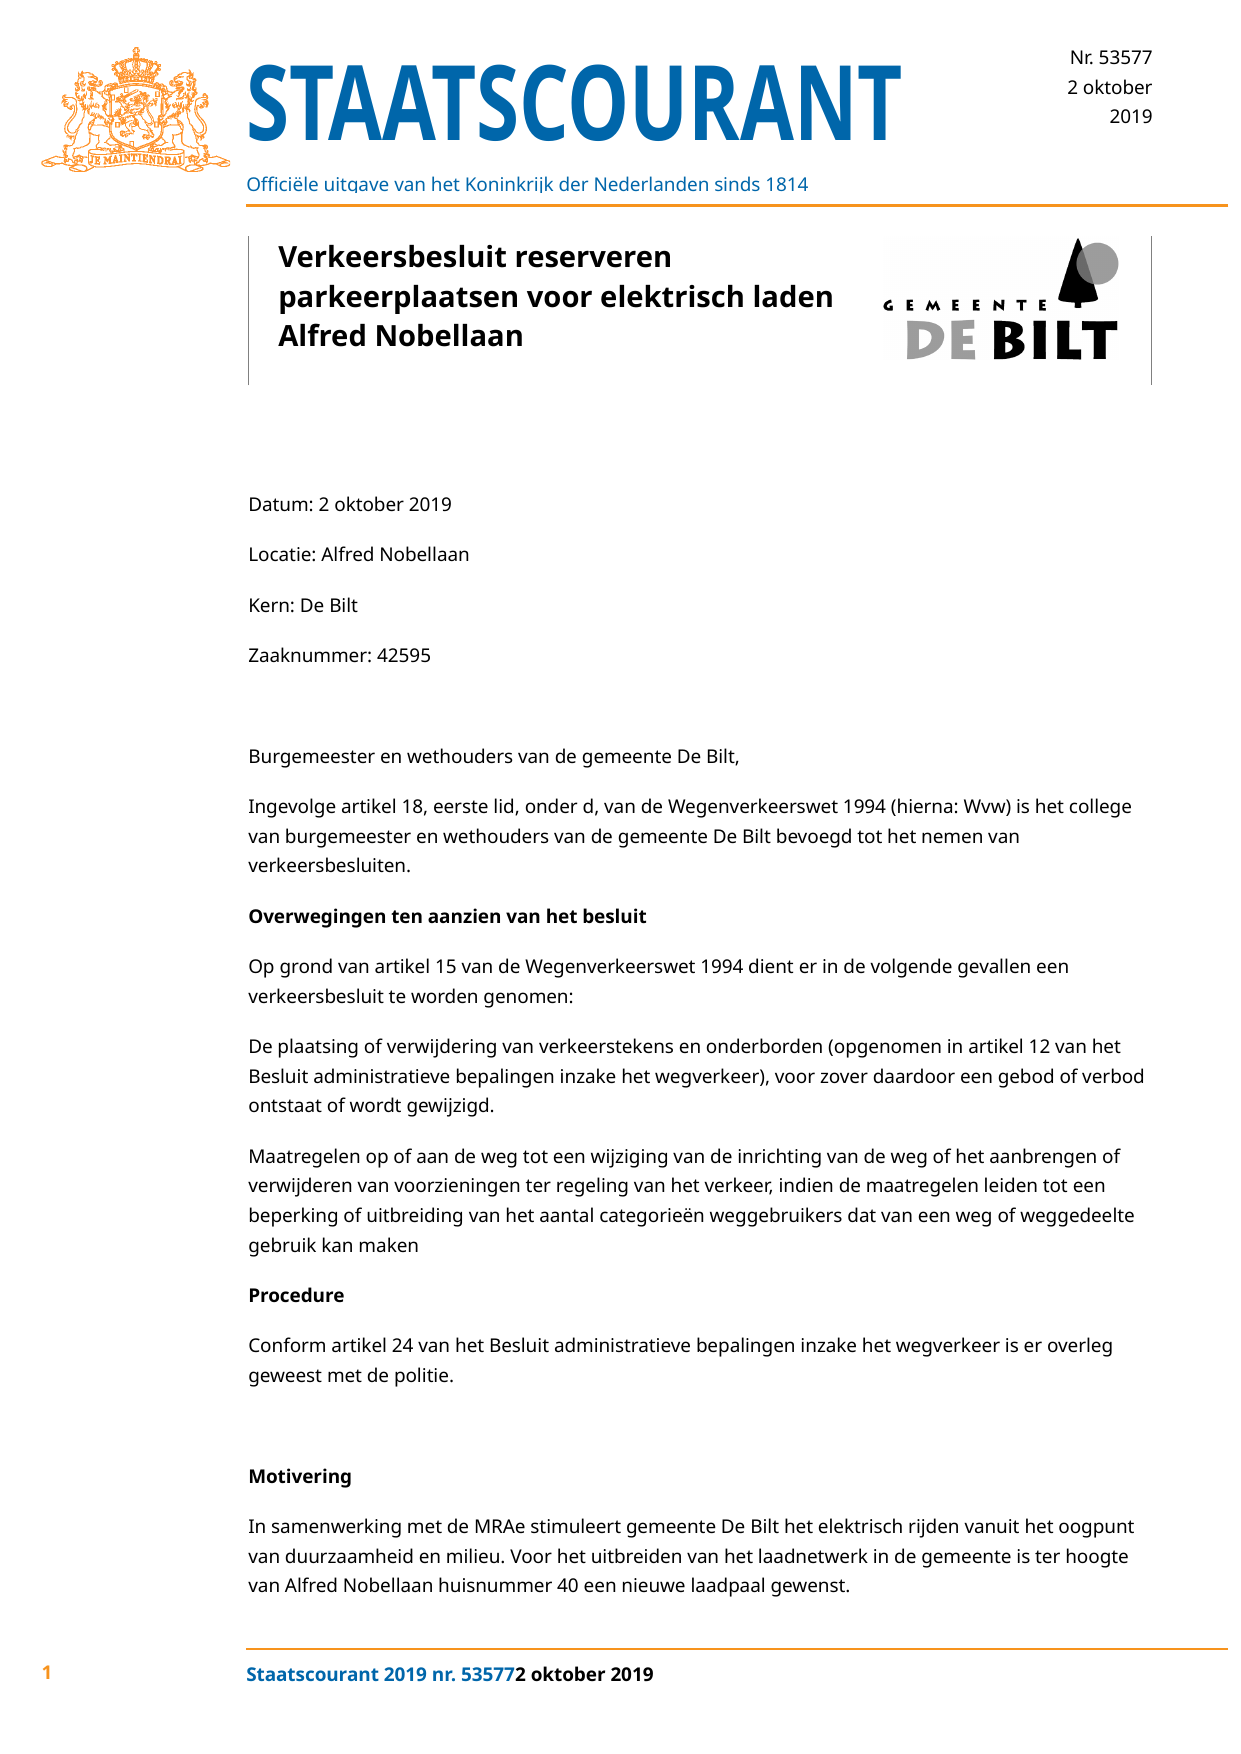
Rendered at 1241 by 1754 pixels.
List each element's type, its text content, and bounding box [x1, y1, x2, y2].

text De plaatsing of verwijdering van verkeerstekens en onderborden (opgenomen in artikel 12 van het Besluit administratieve bepalingen inzake het wegverkeer), voor zover daardoor een gebod of verbod ontstaat of wordt gewijzigd. [248, 1033, 1152, 1118]
text Procedure [248, 1282, 1152, 1308]
text Burgemeester en wethouders van de gemeente De Bilt, [248, 743, 1152, 769]
text Datum: 2 oktober 2019 [248, 491, 1152, 517]
table_header Verkeersbesluit reserveren parkeerplaatsen voor elektrisch laden Alfred Nobellaan [249, 236, 850, 385]
text Overwegingen ten aanzien van het besluit [248, 903, 1152, 929]
text Ingevolge artikel 18, eerste lid, onder d, van de Wegenverkeerswet 1994 (hierna: Wvw) is het college van burgemeester en wethouders van de gemeente De Bilt bevoegd tot het nemen van verkeersbesluiten. [248, 793, 1152, 878]
text Kern: De Bilt [248, 592, 1152, 618]
text Motivering [248, 1463, 1152, 1489]
text In samenwerking met de MRAe stimuleert gemeente De Bilt het elektrisch rijden vanuit het oogpunt van duurzaamheid en milieu. Voor het uitbreiden van het laadnetwerk in de gemeente is ter hoogte van Alfred Nobellaan huisnummer 40 een nieuwe laadpaal gewenst. [248, 1513, 1152, 1598]
text Locatie: Alfred Nobellaan [248, 541, 1152, 567]
text Op grond van artikel 15 van de Wegenverkeerswet 1994 dient er in de volgende gevallen een verkeersbesluit te worden genomen: [248, 953, 1152, 1009]
picture [882, 236, 1119, 360]
text Zaaknummer: 42595 [248, 642, 1152, 668]
text Conform artikel 24 van het Besluit administratieve bepalingen inzake het wegverkeer is er overleg geweest met de politie. [248, 1333, 1152, 1388]
text Maatregelen op of aan de weg tot een wijziging van de inrichting van de weg of het aanbrengen of verwijderen van voorzieningen ter regeling van het verkeer, indien de maatregelen leiden tot een beperking of uitbreiding van het aantal categorieën weggebruikers dat van een weg of weggedeelte gebruik kan maken [248, 1143, 1152, 1258]
picture [41, 47, 231, 172]
table_header [850, 236, 1151, 385]
